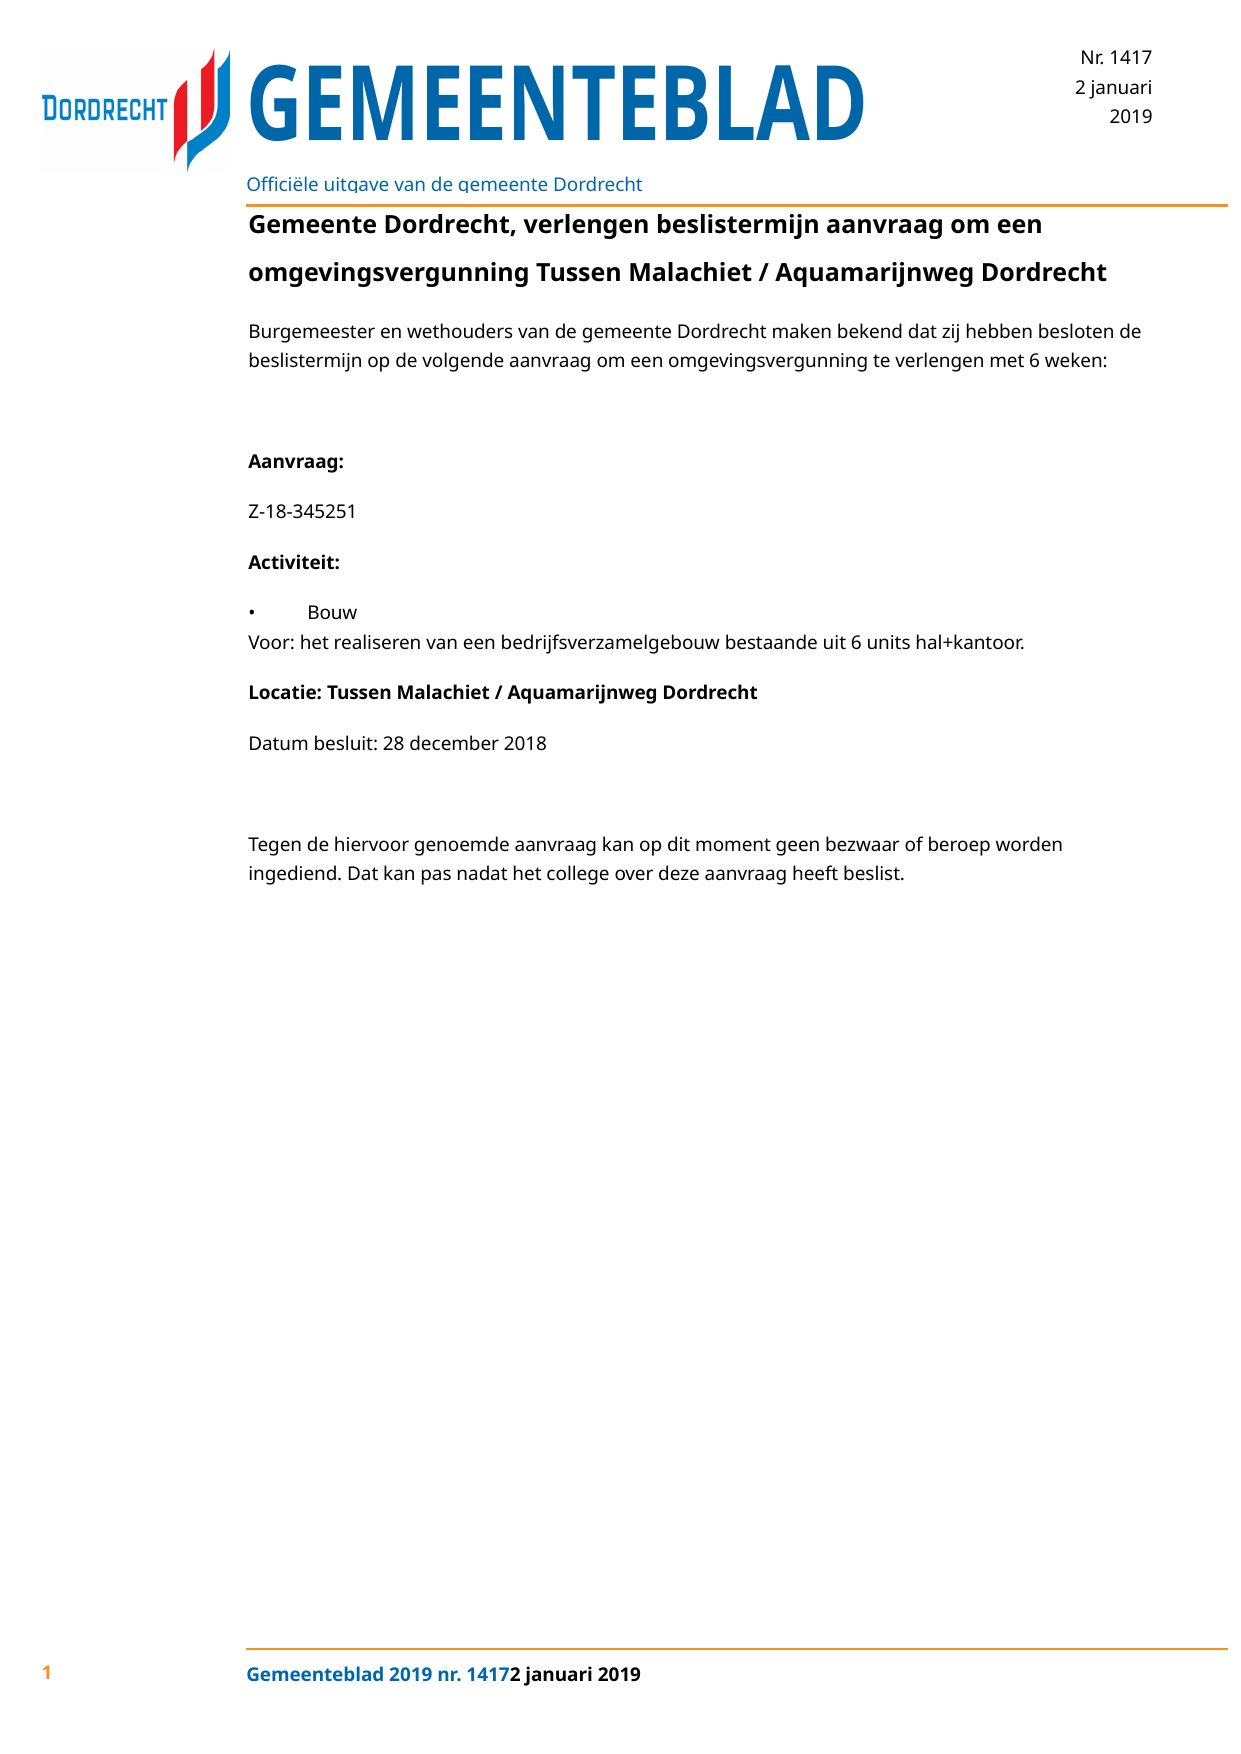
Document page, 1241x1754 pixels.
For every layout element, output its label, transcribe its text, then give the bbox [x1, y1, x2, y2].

text Aanvraag: [248, 448, 1152, 474]
picture [41, 47, 231, 172]
text Datum besluit: 28 december 2018 [248, 730, 1152, 756]
text Gemeente Dordrecht, verlengen beslistermijn aanvraag om een omgevingsvergunning Tussen Malachiet / Aquamarijnweg Dordrecht [248, 207, 1152, 288]
text Z-18-345251 [248, 499, 1152, 524]
list Bouw [248, 599, 1152, 625]
text Voor: het realiseren van een bedrijfsverzamelgebouw bestaande uit 6 units hal+kantoor. [248, 629, 1152, 655]
text Tegen de hiervoor genoemde aanvraag kan op dit moment geen bezwaar of beroep worden ingediend. Dat kan pas nadat het college over deze aanvraag heeft beslist. [248, 831, 1152, 886]
text Activiteit: [248, 549, 1152, 575]
text Locatie: Tussen Malachiet / Aquamarijnweg Dordrecht [248, 679, 1152, 705]
text Burgemeester en wethouders van de gemeente Dordrecht maken bekend dat zij hebben besloten de beslistermijn op de volgende aanvraag om een omgevingsvergunning te verlengen met 6 weken: [248, 318, 1152, 373]
